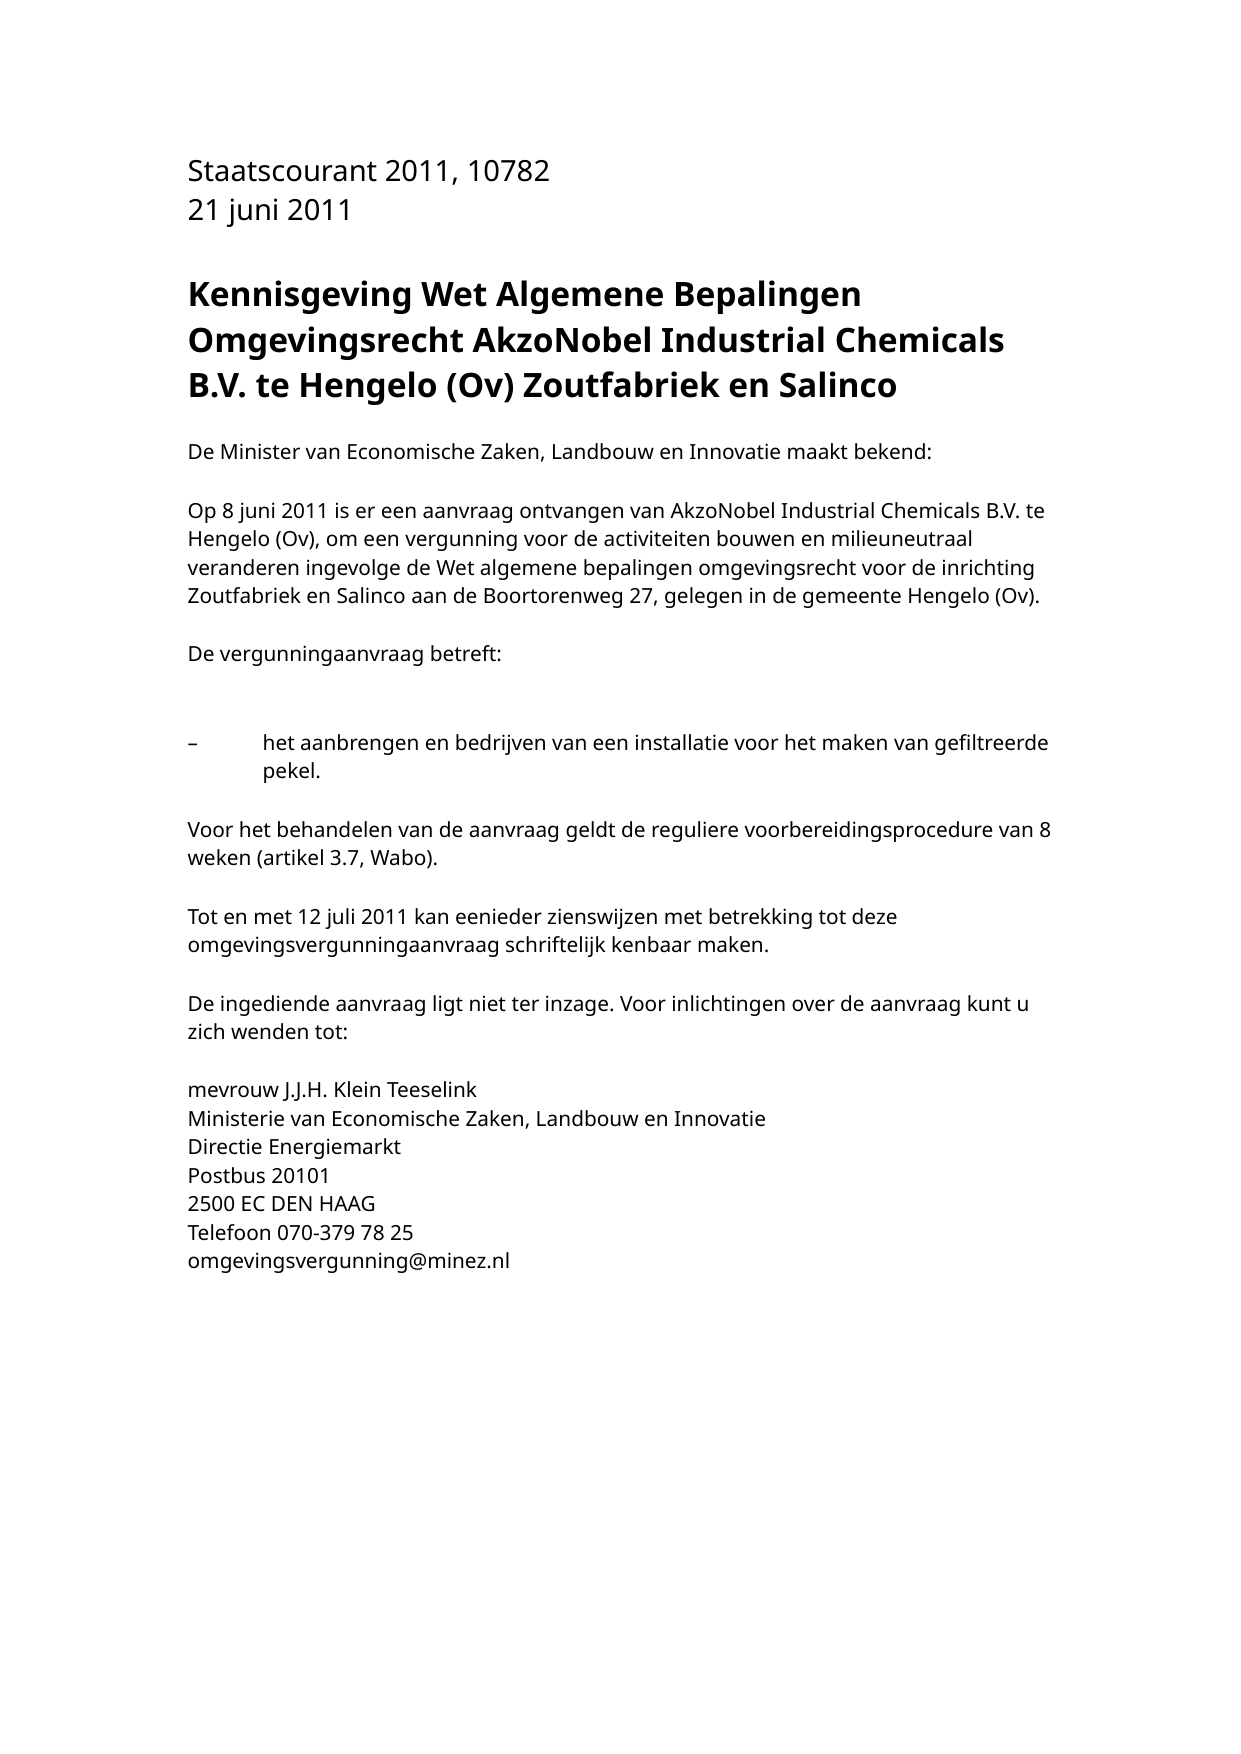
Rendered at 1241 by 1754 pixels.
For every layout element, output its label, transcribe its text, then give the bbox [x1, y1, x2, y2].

list het aanbrengen en bedrijven van een installatie voor het maken van gefiltreerde pekel. [187, 728, 1053, 785]
subtitle Kennisgeving Wet Algemene Bepalingen Omgevingsrecht AkzoNobel Industrial Chemicals B.V. te Hengelo (Ov) Zoutfabriek en Salinco [187, 271, 1053, 407]
text Voor het behandelen van de aanvraag geldt de reguliere voorbereidingsprocedure van 8 weken (artikel 3.7, Wabo). [187, 815, 1053, 872]
text Op 8 juni 2011 is er een aanvraag ontvangen van AkzoNobel Industrial Chemicals B.V. te Hengelo (Ov), om een vergunning voor de activiteiten bouwen en milieuneutraal veranderen ingevolge de Wet algemene bepalingen omgevingsrecht voor de inrichting Zoutfabriek en Salinco aan de Boortorenweg 27, gelegen in de gemeente Hengelo (Ov). [187, 496, 1053, 609]
text De vergunningaanvraag betreft: [187, 639, 1053, 668]
text omgevingsvergunning@minez.nl [187, 1246, 1053, 1274]
text Staatscourant 2011, 10782 [187, 150, 1053, 190]
text 21 juni 2011 [187, 190, 1053, 229]
text De ingediende aanvraag ligt niet ter inzage. Voor inlichtingen over de aanvraag kunt u zich wenden tot: [187, 989, 1053, 1046]
text Tot en met 12 juli 2011 kan eenieder zienswijzen met betrekking tot deze omgevingsvergunningaanvraag schriftelijk kenbaar maken. [187, 902, 1053, 959]
text Telefoon 070-379 78 25 [187, 1218, 1053, 1246]
text Directie Energiemarkt [187, 1132, 1053, 1161]
text Postbus 20101 [187, 1161, 1053, 1189]
text mevrouw J.J.H. Klein Teeselink [187, 1076, 1053, 1104]
text 2500 EC DEN HAAG [187, 1189, 1053, 1218]
text Ministerie van Economische Zaken, Landbouw en Innovatie [187, 1104, 1053, 1132]
text De Minister van Economische Zaken, Landbouw en Innovatie maakt bekend: [187, 437, 1053, 466]
